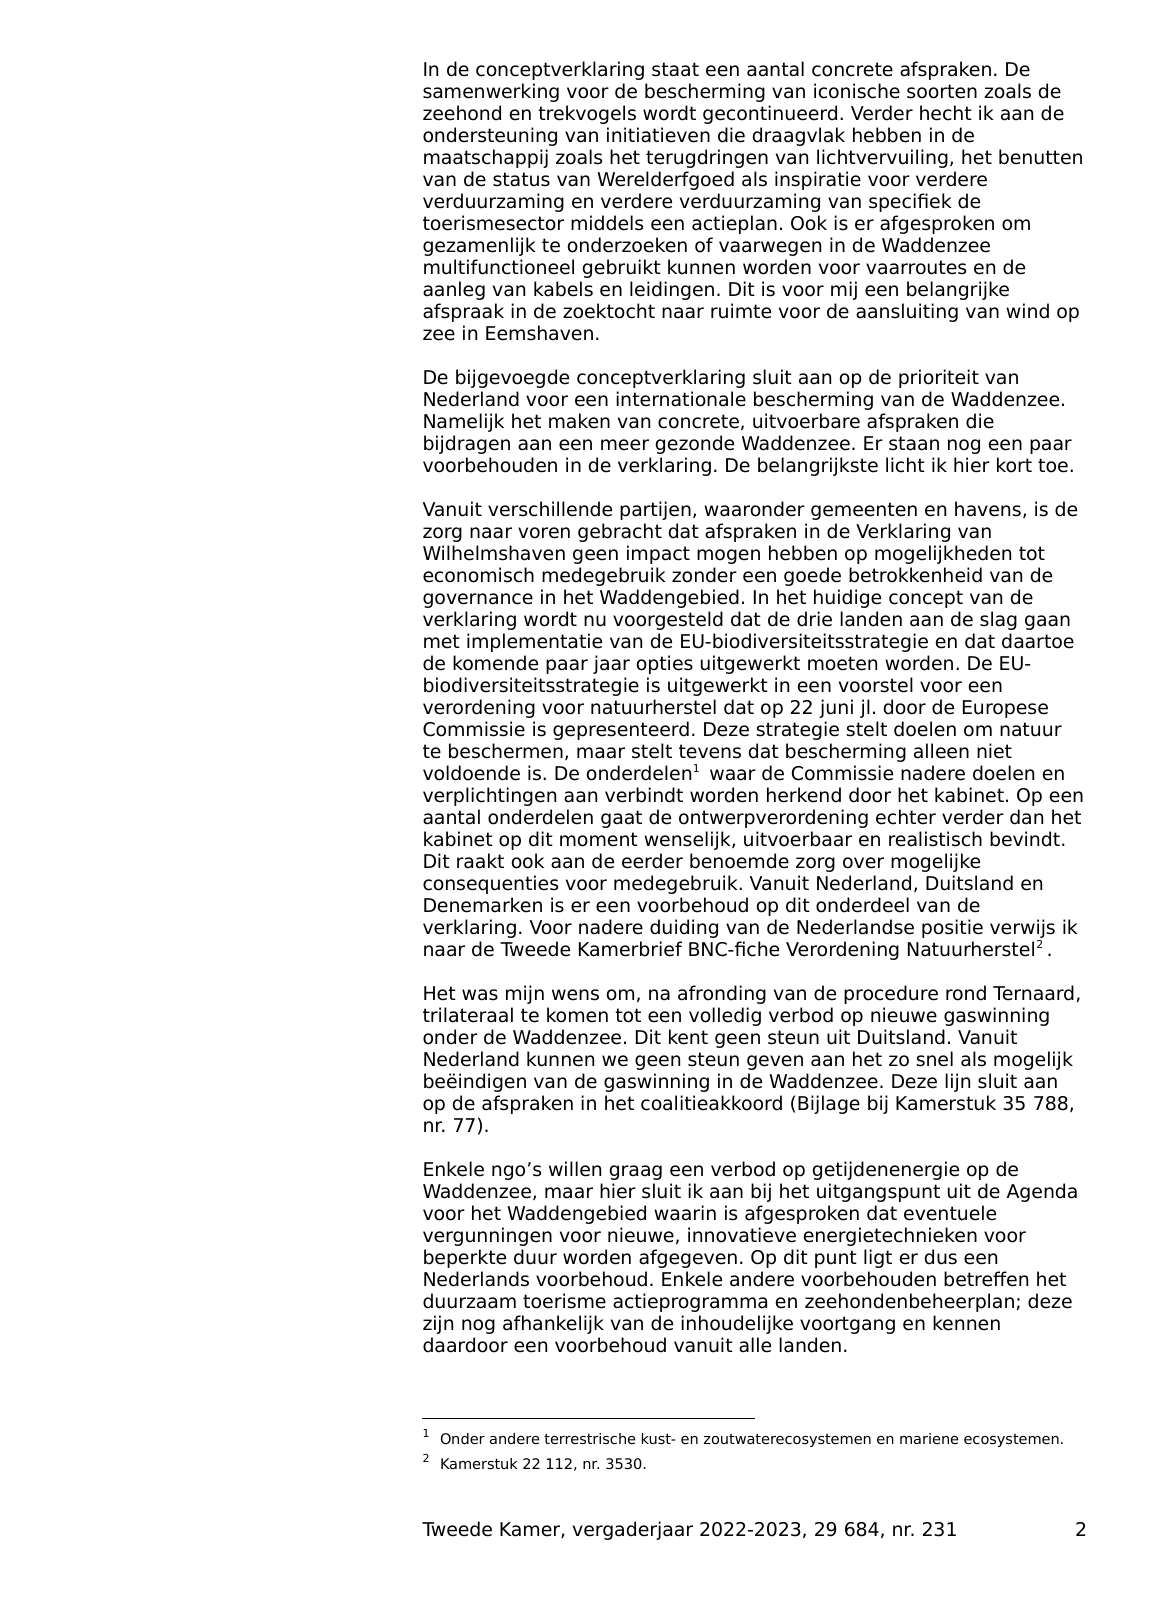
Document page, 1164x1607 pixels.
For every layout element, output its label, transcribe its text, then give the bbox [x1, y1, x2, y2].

text Kamerstuk 22 112, nr. 3530. [422, 1452, 1087, 1474]
text Onder andere terrestrische kust- en zoutwaterecosystemen en mariene ecosystemen. [422, 1427, 1087, 1449]
text De bijgevoegde conceptverklaring sluit aan op de prioriteit van Nederland voor een internationale bescherming van de Waddenzee. Namelijk het maken van concrete, uitvoerbare afspraken die bijdragen aan een meer gezonde Waddenzee. Er staan nog een paar voorbehouden in de verklaring. De belangrijkste licht ik hier kort toe. [422, 367, 1087, 477]
text Het was mijn wens om, na afronding van de procedure rond Ternaard, trilateraal te komen tot een volledig verbod op nieuwe gaswinning onder de Waddenzee. Dit kent geen steun uit Duitsland. Vanuit Nederland kunnen we geen steun geven aan het zo snel als mogelijk beëindigen van de gaswinning in de Waddenzee. Deze lijn sluit aan op de afspraken in het coalitieakkoord (Bijlage bij Kamerstuk 35 788, nr. 77). [422, 983, 1087, 1137]
text Vanuit verschillende partijen, waaronder gemeenten en havens, is de zorg naar voren gebracht dat afspraken in de Verklaring van Wilhelmshaven geen impact mogen hebben op mogelijkheden tot economisch medegebruik zonder een goede betrokkenheid van de governance in het Waddengebied. In het huidige concept van de verklaring wordt nu voorgesteld dat de drie landen aan de slag gaan met implementatie van de EU-biodiversiteitsstrategie en dat daartoe de komende paar jaar opties uitgewerkt moeten worden. De EU-biodiversiteitsstrategie is uitgewerkt in een voorstel voor een verordening voor natuurherstel dat op 22 juni jl. door de Europese Commissie is gepresenteerd. Deze strategie stelt doelen om natuur te beschermen, maar stelt tevens dat bescherming alleen niet voldoende is. De onderdelen waar de Commissie nadere doelen en verplichtingen aan verbindt worden herkend door het kabinet. Op een aantal onderdelen gaat de ontwerpverordening echter verder dan het kabinet op dit moment wenselijk, uitvoerbaar en realistisch bevindt. Dit raakt ook aan de eerder benoemde zorg over mogelijke consequenties voor medegebruik. Vanuit Nederland, Duitsland en Denemarken is er een voorbehoud op dit onderdeel van de verklaring. Voor nadere duiding van de Nederlandse positie verwijs ik naar de Tweede Kamerbrief BNC-fiche Verordening Natuurherstel. [422, 499, 1087, 961]
text Enkele ngo’s willen graag een verbod op getijdenenergie op de Waddenzee, maar hier sluit ik aan bij het uitgangspunt uit de Agenda voor het Waddengebied waarin is afgesproken dat eventuele vergunningen voor nieuwe, innovatieve energietechnieken voor beperkte duur worden afgegeven. Op dit punt ligt er dus een Nederlands voorbehoud. Enkele andere voorbehouden betreffen het duurzaam toerisme actieprogramma en zeehondenbeheerplan; deze zijn nog afhankelijk van de inhoudelijke voortgang en kennen daardoor een voorbehoud vanuit alle landen. [422, 1159, 1087, 1357]
text In de conceptverklaring staat een aantal concrete afspraken. De samenwerking voor de bescherming van iconische soorten zoals de zeehond en trekvogels wordt gecontinueerd. Verder hecht ik aan de ondersteuning van initiatieven die draagvlak hebben in de maatschappij zoals het terugdringen van lichtvervuiling, het benutten van de status van Werelderfgoed als inspiratie voor verdere verduurzaming en verdere verduurzaming van specifiek de toerismesector middels een actieplan. Ook is er afgesproken om gezamenlijk te onderzoeken of vaarwegen in de Waddenzee multifunctioneel gebruikt kunnen worden voor vaarroutes en de aanleg van kabels en leidingen. Dit is voor mij een belangrijke afspraak in de zoektocht naar ruimte voor de aansluiting van wind op zee in Eemshaven. [422, 59, 1087, 345]
